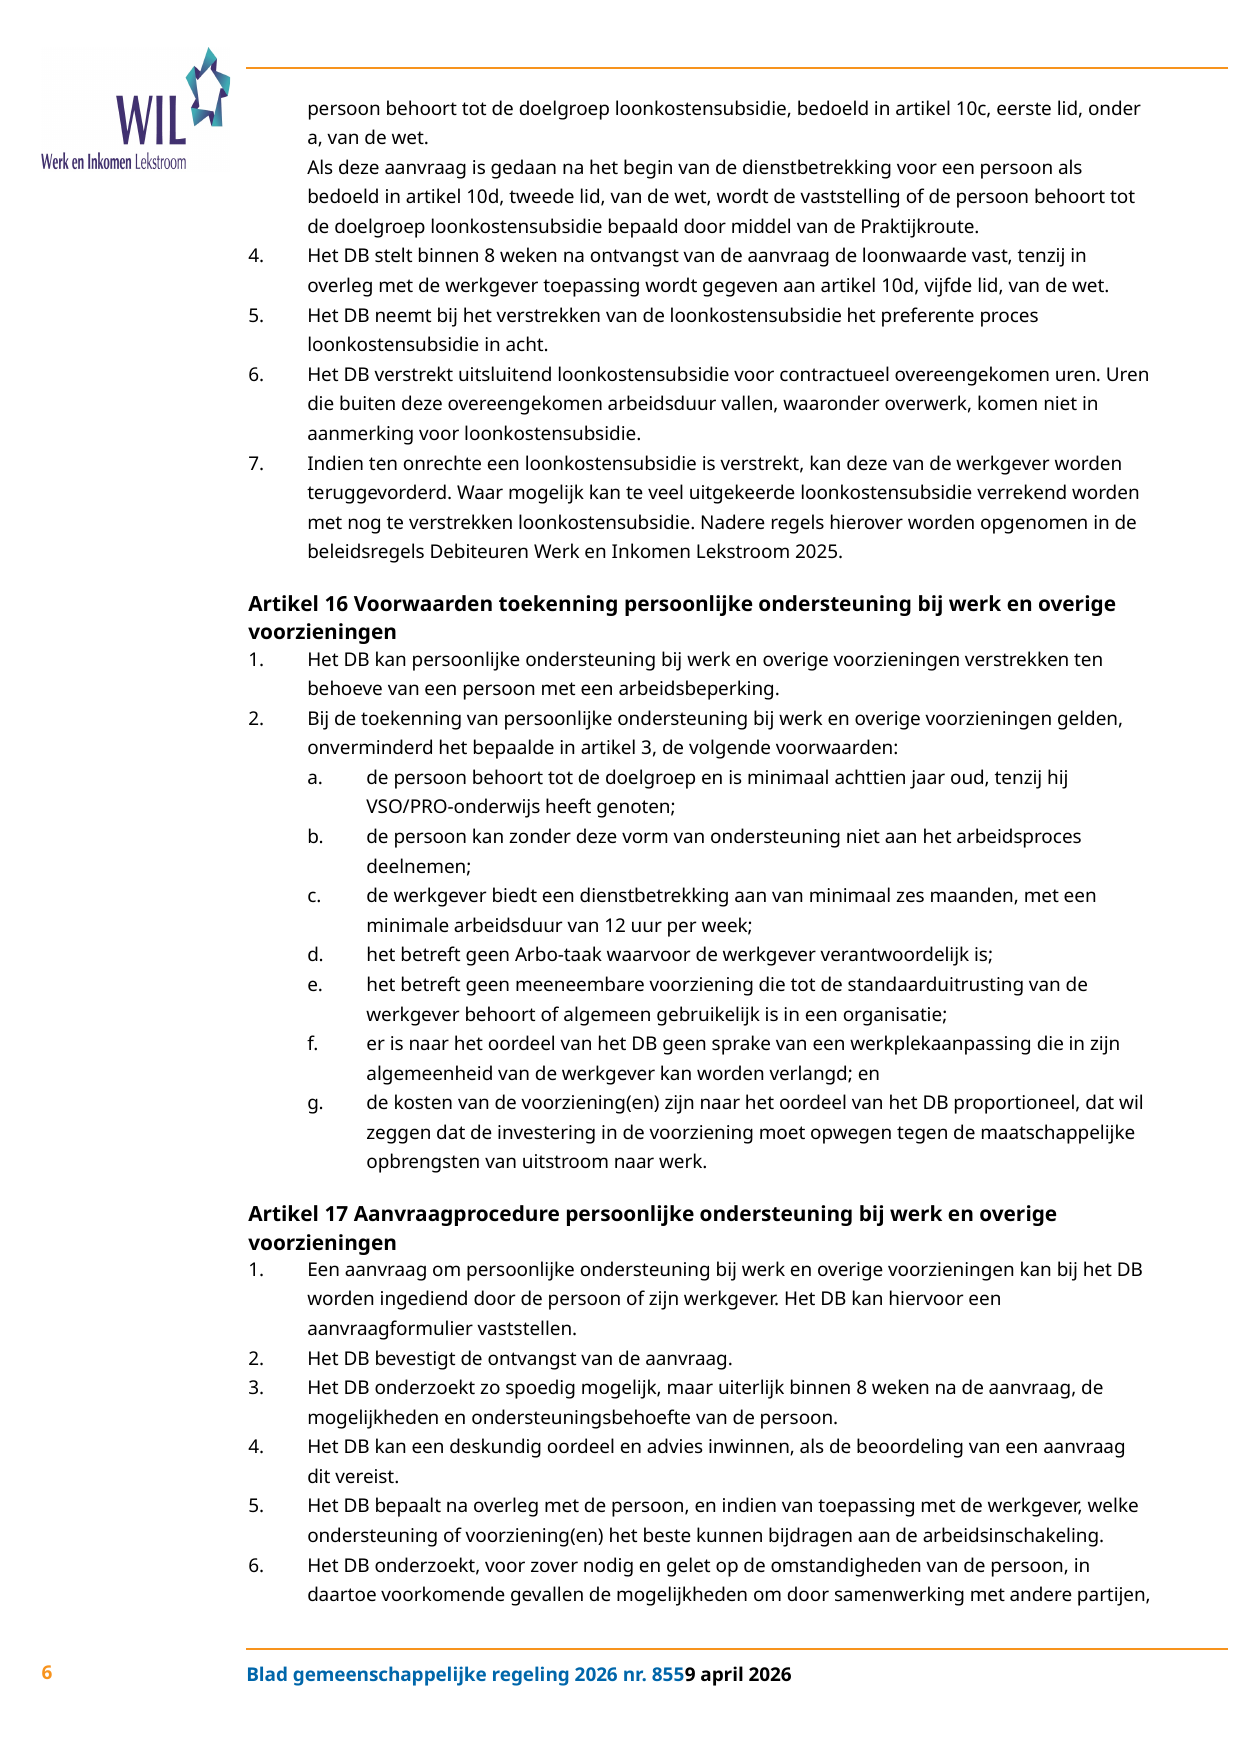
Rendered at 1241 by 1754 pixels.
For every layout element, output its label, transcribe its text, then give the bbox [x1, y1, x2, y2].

list de kosten van de voorziening(en) zijn naar het oordeel van het DB proportioneel, dat wil zeggen dat de investering in de voorziening moet opwegen tegen de maatschappelijke opbrengsten van uitstroom naar werk. [307, 1089, 1152, 1174]
list het betreft geen Arbo-taak waarvoor de werkgever verantwoordelijk is; [307, 942, 1152, 967]
list Indien ten onrechte een loonkostensubsidie is verstrekt, kan deze van de werkgever worden teruggevorderd. Waar mogelijk kan te veel uitgekeerde loonkostensubsidie verrekend worden met nog te verstrekken loonkostensubsidie. Nadere regels hierover worden opgenomen in de beleidsregels Debiteuren Werk en Inkomen Lekstroom 2025. [248, 450, 1152, 564]
list Het DB onderzoekt zo spoedig mogelijk, maar uiterlijk binnen 8 weken na de aanvraag, de mogelijkheden en ondersteuningsbehoefte van de persoon. [248, 1374, 1152, 1430]
list Het DB verstrekt uitsluitend loonkostensubsidie voor contractueel overeengekomen uren. Uren die buiten deze overeengekomen arbeidsduur vallen, waaronder overwerk, komen niet in aanmerking voor loonkostensubsidie. [248, 361, 1152, 446]
list het betreft geen meeneembare voorziening die tot de standaarduitrusting van de werkgever behoort of algemeen gebruikelijk is in een organisatie; [307, 971, 1152, 1027]
list er is naar het oordeel van het DB geen sprake van een werkplekaanpassing die in zijn algemeenheid van de werkgever kan worden verlangd; en [307, 1030, 1152, 1086]
list Bij de toekenning van persoonlijke ondersteuning bij werk en overige voorzieningen gelden, onverminderd het bepaalde in artikel 3, de volgende voorwaarden: [248, 705, 1152, 760]
list Het DB stelt binnen 8 weken na ontvangst van de aanvraag de loonwaarde vast, tenzij in overleg met de werkgever toepassing wordt gegeven aan artikel 10d, vijfde lid, van de wet. [248, 243, 1152, 298]
text Artikel 17 Aanvraagprocedure persoonlijke ondersteuning bij werk en overige voorzieningen [248, 1199, 1152, 1256]
list Als deze aanvraag is gedaan na het begin van de dienstbetrekking voor een persoon als bedoeld in artikel 10d, tweede lid, van de wet, wordt de vaststelling of de persoon behoort tot de doelgroep loonkostensubsidie bepaald door middel van de Praktijkroute. [248, 154, 1152, 239]
list de werkgever biedt een dienstbetrekking aan van minimaal zes maanden, met een minimale arbeidsduur van 12 uur per week; [307, 882, 1152, 938]
list de persoon kan zonder deze vorm van ondersteuning niet aan het arbeidsproces deelnemen; [307, 823, 1152, 879]
list Het DB kan een deskundig oordeel en advies inwinnen, als de beoordeling van een aanvraag dit vereist. [248, 1433, 1152, 1489]
text Artikel 16 Voorwaarden toekenning persoonlijke ondersteuning bij werk en overige voorzieningen [248, 589, 1152, 646]
list Het DB bevestigt de ontvangst van de aanvraag. [248, 1345, 1152, 1371]
list Het DB onderzoekt, voor zover nodig en gelet op de omstandigheden van de persoon, in daartoe voorkomende gevallen de mogelijkheden om door samenwerking met andere partijen, [248, 1552, 1152, 1607]
list Een aanvraag om persoonlijke ondersteuning bij werk en overige voorzieningen kan bij het DB worden ingediend door de persoon of zijn werkgever. Het DB kan hiervoor een aanvraagformulier vaststellen. [248, 1256, 1152, 1341]
list Het DB neemt bij het verstrekken van de loonkostensubsidie het preferente proces loonkostensubsidie in acht. [248, 302, 1152, 357]
picture [41, 47, 231, 172]
list Het DB bepaalt na overleg met de persoon, en indien van toepassing met de werkgever, welke ondersteuning of voorziening(en) het beste kunnen bijdragen aan de arbeidsinschakeling. [248, 1493, 1152, 1548]
list Het DB kan persoonlijke ondersteuning bij werk en overige voorzieningen verstrekken ten behoeve van een persoon met een arbeidsbeperking. [248, 646, 1152, 701]
list persoon behoort tot de doelgroep loonkostensubsidie, bedoeld in artikel 10c, eerste lid, onder a, van de wet. [248, 95, 1152, 150]
list de persoon behoort tot de doelgroep en is minimaal achttien jaar oud, tenzij hij VSO/PRO-onderwijs heeft genoten; [307, 764, 1152, 819]
